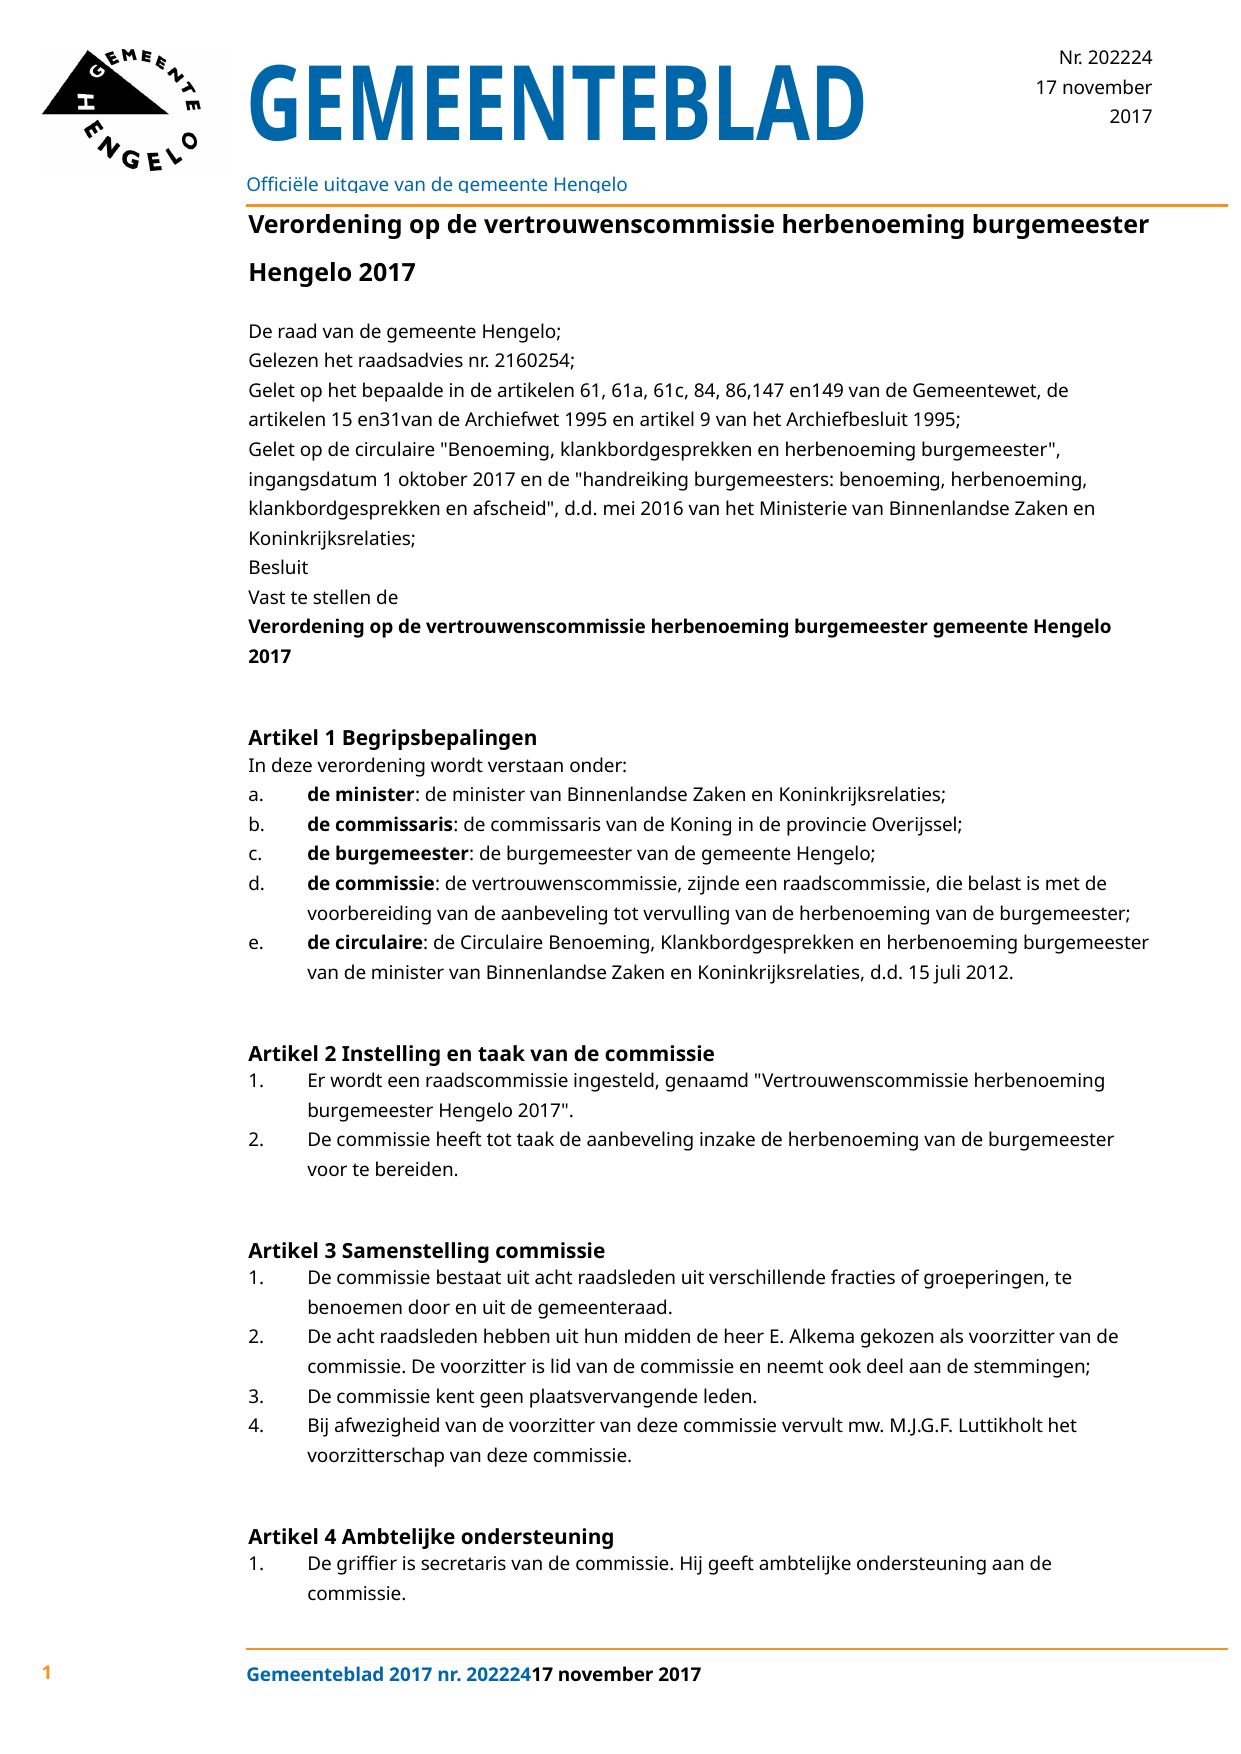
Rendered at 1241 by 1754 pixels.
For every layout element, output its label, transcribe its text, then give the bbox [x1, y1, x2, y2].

picture [41, 47, 231, 172]
list de minister: de minister van Binnenlandse Zaken en Koninkrijksrelaties; [248, 781, 1152, 807]
text Gelet op de circulaire "Benoeming, klankbordgesprekken en herbenoeming burgemeester", ingangsdatum 1 oktober 2017 en de "handreiking burgemeesters: benoeming, herbenoeming, klankbordgesprekken en afscheid", d.d. mei 2016 van het Ministerie van Binnenlandse Zaken en Koninkrijksrelaties; [248, 436, 1152, 551]
list de burgemeester: de burgemeester van de gemeente Hengelo; [248, 841, 1152, 866]
text Besluit [248, 554, 1152, 580]
text Gelet op het bepaalde in de artikelen 61, 61a, 61c, 84, 86,147 en149 van de Gemeentewet, de artikelen 15 en31van de Archiefwet 1995 en artikel 9 van het Archiefbesluit 1995; [248, 377, 1152, 432]
list de commissie: de vertrouwenscommissie, zijnde een raadscommissie, die belast is met de voorbereiding van de aanbeveling tot vervulling van de herbenoeming van de burgemeester; [248, 870, 1152, 925]
text In deze verordening wordt verstaan onder: [248, 752, 1152, 777]
list De acht raadsleden hebben uit hun midden de heer E. Alkema gekozen als voorzitter van de commissie. De voorzitter is lid van de commissie en neemt ook deel aan de stemmingen; [248, 1324, 1152, 1379]
list De griffier is secretaris van de commissie. Hij geeft ambtelijke ondersteuning aan de commissie. [248, 1550, 1152, 1606]
list de circulaire: de Circulaire Benoeming, Klankbordgesprekken en herbenoeming burgemeester van de minister van Binnenlandse Zaken en Koninkrijksrelaties, d.d. 15 juli 2012. [248, 929, 1152, 984]
text Gelezen het raadsadvies nr. 2160254; [248, 347, 1152, 373]
text Artikel 3 Samenstelling commissie [248, 1236, 1152, 1264]
text Artikel 1 Begripsbepalingen [248, 723, 1152, 752]
list de commissaris: de commissaris van de Koning in de provincie Overijssel; [248, 811, 1152, 837]
text Artikel 2 Instelling en taak van de commissie [248, 1039, 1152, 1067]
text Verordening op de vertrouwenscommissie herbenoeming burgemeester gemeente Hengelo 2017 [248, 614, 1152, 669]
text Verordening op de vertrouwenscommissie herbenoeming burgemeester Hengelo 2017 [248, 207, 1152, 288]
list De commissie bestaat uit acht raadsleden uit verschillende fracties of groeperingen, te benoemen door en uit de gemeenteraad. [248, 1264, 1152, 1320]
text Vast te stellen de [248, 584, 1152, 610]
list Bij afwezigheid van de voorzitter van deze commissie vervult mw. M.J.G.F. Luttikholt het voorzitterschap van deze commissie. [248, 1412, 1152, 1468]
list De commissie heeft tot taak de aanbeveling inzake de herbenoeming van de burgemeester voor te bereiden. [248, 1126, 1152, 1182]
list Er wordt een raadscommissie ingesteld, genaamd "Vertrouwenscommissie herbenoeming burgemeester Hengelo 2017". [248, 1067, 1152, 1123]
text De raad van de gemeente Hengelo; [248, 318, 1152, 344]
list De commissie kent geen plaatsvervangende leden. [248, 1383, 1152, 1408]
text Artikel 4 Ambtelijke ondersteuning [248, 1522, 1152, 1550]
